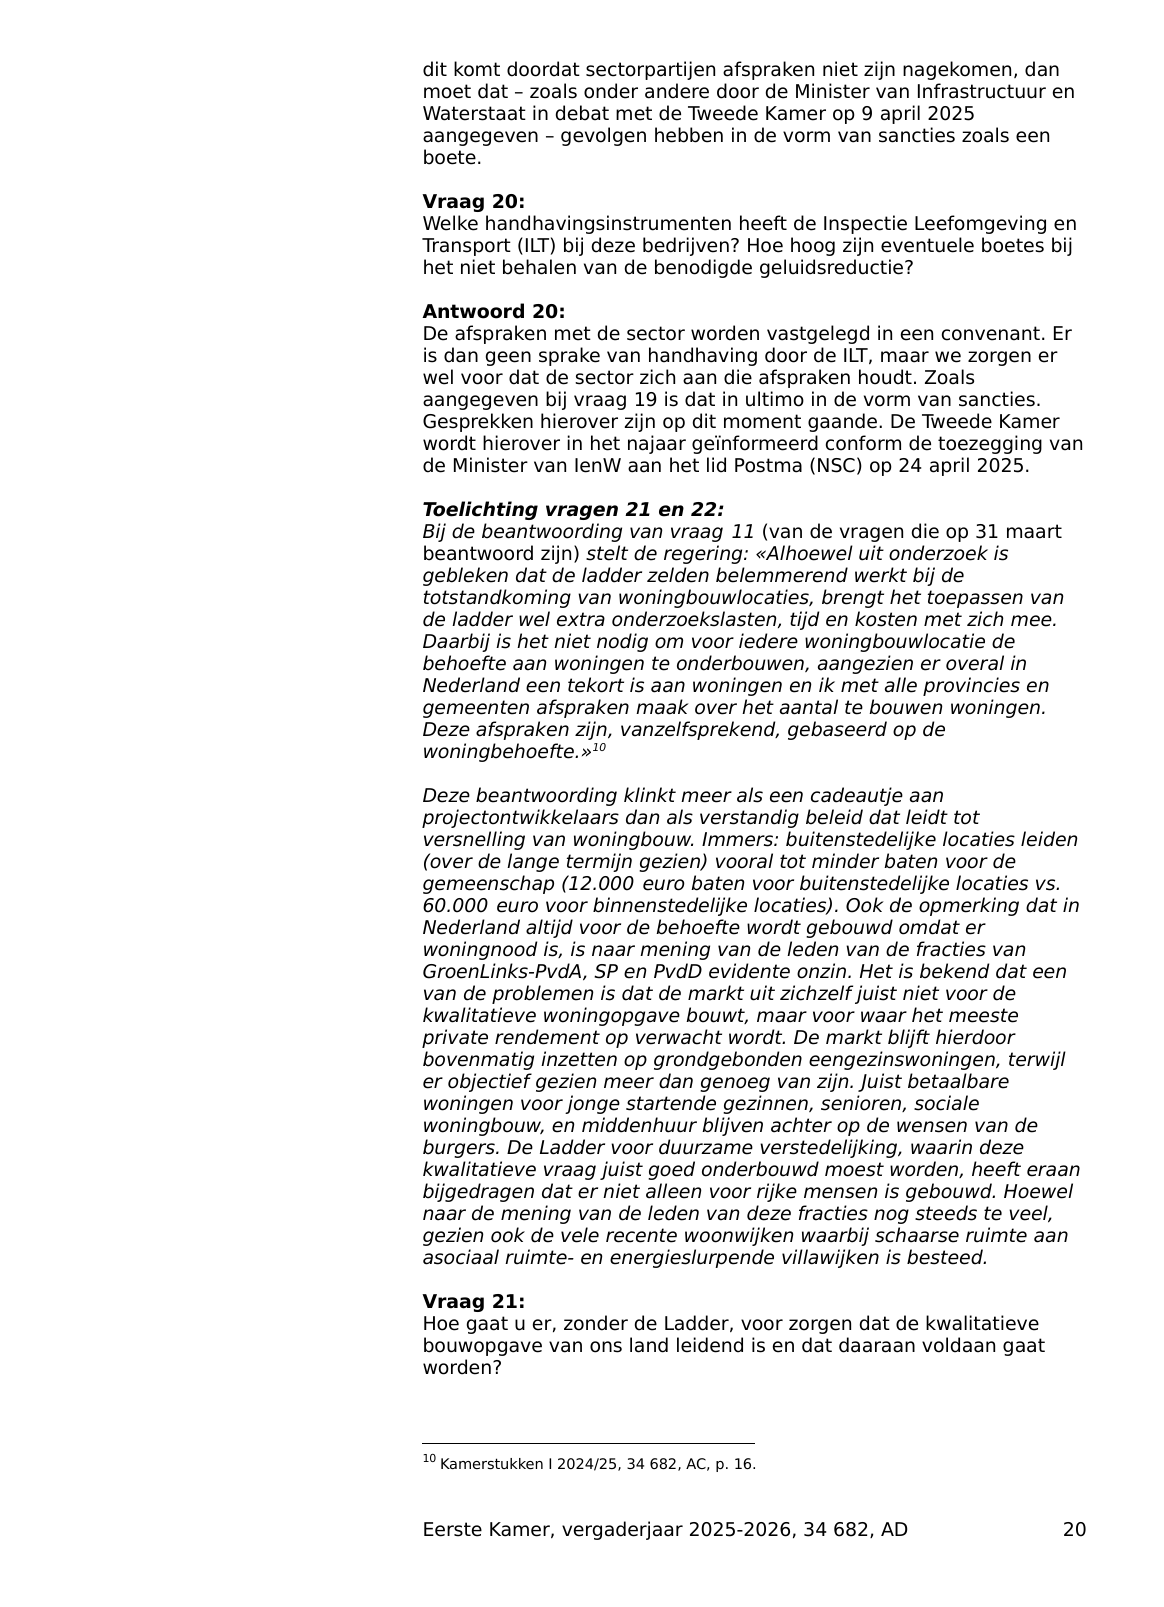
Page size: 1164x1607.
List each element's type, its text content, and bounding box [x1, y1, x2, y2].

text dit komt doordat sectorpartijen afspraken niet zijn nagekomen, dan moet dat – zoals onder andere door de Minister van Infrastructuur en Waterstaat in debat met de Tweede Kamer op 9 april 2025 aangegeven – gevolgen hebben in de vorm van sancties zoals een boete. [422, 59, 1087, 169]
text Welke handhavingsinstrumenten heeft de Inspectie Leefomgeving en Transport (ILT) bij deze bedrijven? Hoe hoog zijn eventuele boetes bij het niet behalen van de benodigde geluidsreductie? [422, 213, 1087, 279]
text Hoe gaat u er, zonder de Ladder, voor zorgen dat de kwalitatieve bouwopgave van ons land leidend is en dat daaraan voldaan gaat worden? [422, 1313, 1087, 1379]
text Deze beantwoording klinkt meer als een cadeautje aan projectontwikkelaars dan als verstandig beleid dat leidt tot versnelling van woningbouw. Immers: buitenstedelijke locaties leiden (over de lange termijn gezien) vooral tot minder baten voor de gemeenschap (12.000 euro baten voor buitenstedelijke locaties vs. 60.000 euro voor binnenstedelijke locaties). Ook de opmerking dat in Nederland altijd voor de behoefte wordt gebouwd omdat er woningnood is, is naar mening van de leden van de fracties van GroenLinks-PvdA, SP en PvdD evidente onzin. Het is bekend dat een van de problemen is dat de markt uit zichzelf juist niet voor de kwalitatieve woningopgave bouwt, maar voor waar het meeste private rendement op verwacht wordt. De markt blijft hierdoor bovenmatig inzetten op grondgebonden eengezinswoningen, terwijl er objectief gezien meer dan genoeg van zijn. Juist betaalbare woningen voor jonge startende gezinnen, senioren, sociale woningbouw, en middenhuur blijven achter op de wensen van de burgers. De Ladder voor duurzame verstedelijking, waarin deze kwalitatieve vraag juist goed onderbouwd moest worden, heeft eraan bijgedragen dat er niet alleen voor rijke mensen is gebouwd. Hoewel naar de mening van de leden van deze fracties nog steeds te veel, gezien ook de vele recente woonwijken waarbij schaarse ruimte aan asociaal ruimte- en energieslurpende villawijken is besteed. [422, 785, 1087, 1269]
text Vraag 21: [422, 1291, 1087, 1313]
text De afspraken met de sector worden vastgelegd in een convenant. Er is dan geen sprake van handhaving door de ILT, maar we zorgen er wel voor dat de sector zich aan die afspraken houdt. Zoals aangegeven bij vraag 19 is dat in ultimo in de vorm van sancties. Gesprekken hierover zijn op dit moment gaande. De Tweede Kamer wordt hierover in het najaar geïnformeerd conform de toezegging van de Minister van IenW aan het lid Postma (NSC) op 24 april 2025. [422, 323, 1087, 477]
text Bij de beantwoording van vraag 11 (van de vragen die op 31 maart beantwoord zijn) stelt de regering: «Alhoewel uit onderzoek is gebleken dat de ladder zelden belemmerend werkt bij de totstandkoming van woningbouwlocaties, brengt het toepassen van de ladder wel extra onderzoekslasten, tijd en kosten met zich mee. Daarbij is het niet nodig om voor iedere woningbouwlocatie de behoefte aan woningen te onderbouwen, aangezien er overal in Nederland een tekort is aan woningen en ik met alle provincies en gemeenten afspraken maak over het aantal te bouwen woningen. Deze afspraken zijn, vanzelfsprekend, gebaseerd op de woningbehoefte.» [422, 521, 1087, 763]
text Antwoord 20: [422, 301, 1087, 323]
text Vraag 20: [422, 191, 1087, 213]
text Kamerstukken I 2024/25, 34 682, AC, p. 16. [422, 1452, 1087, 1474]
text Toelichting vragen 21 en 22: [422, 499, 1087, 521]
